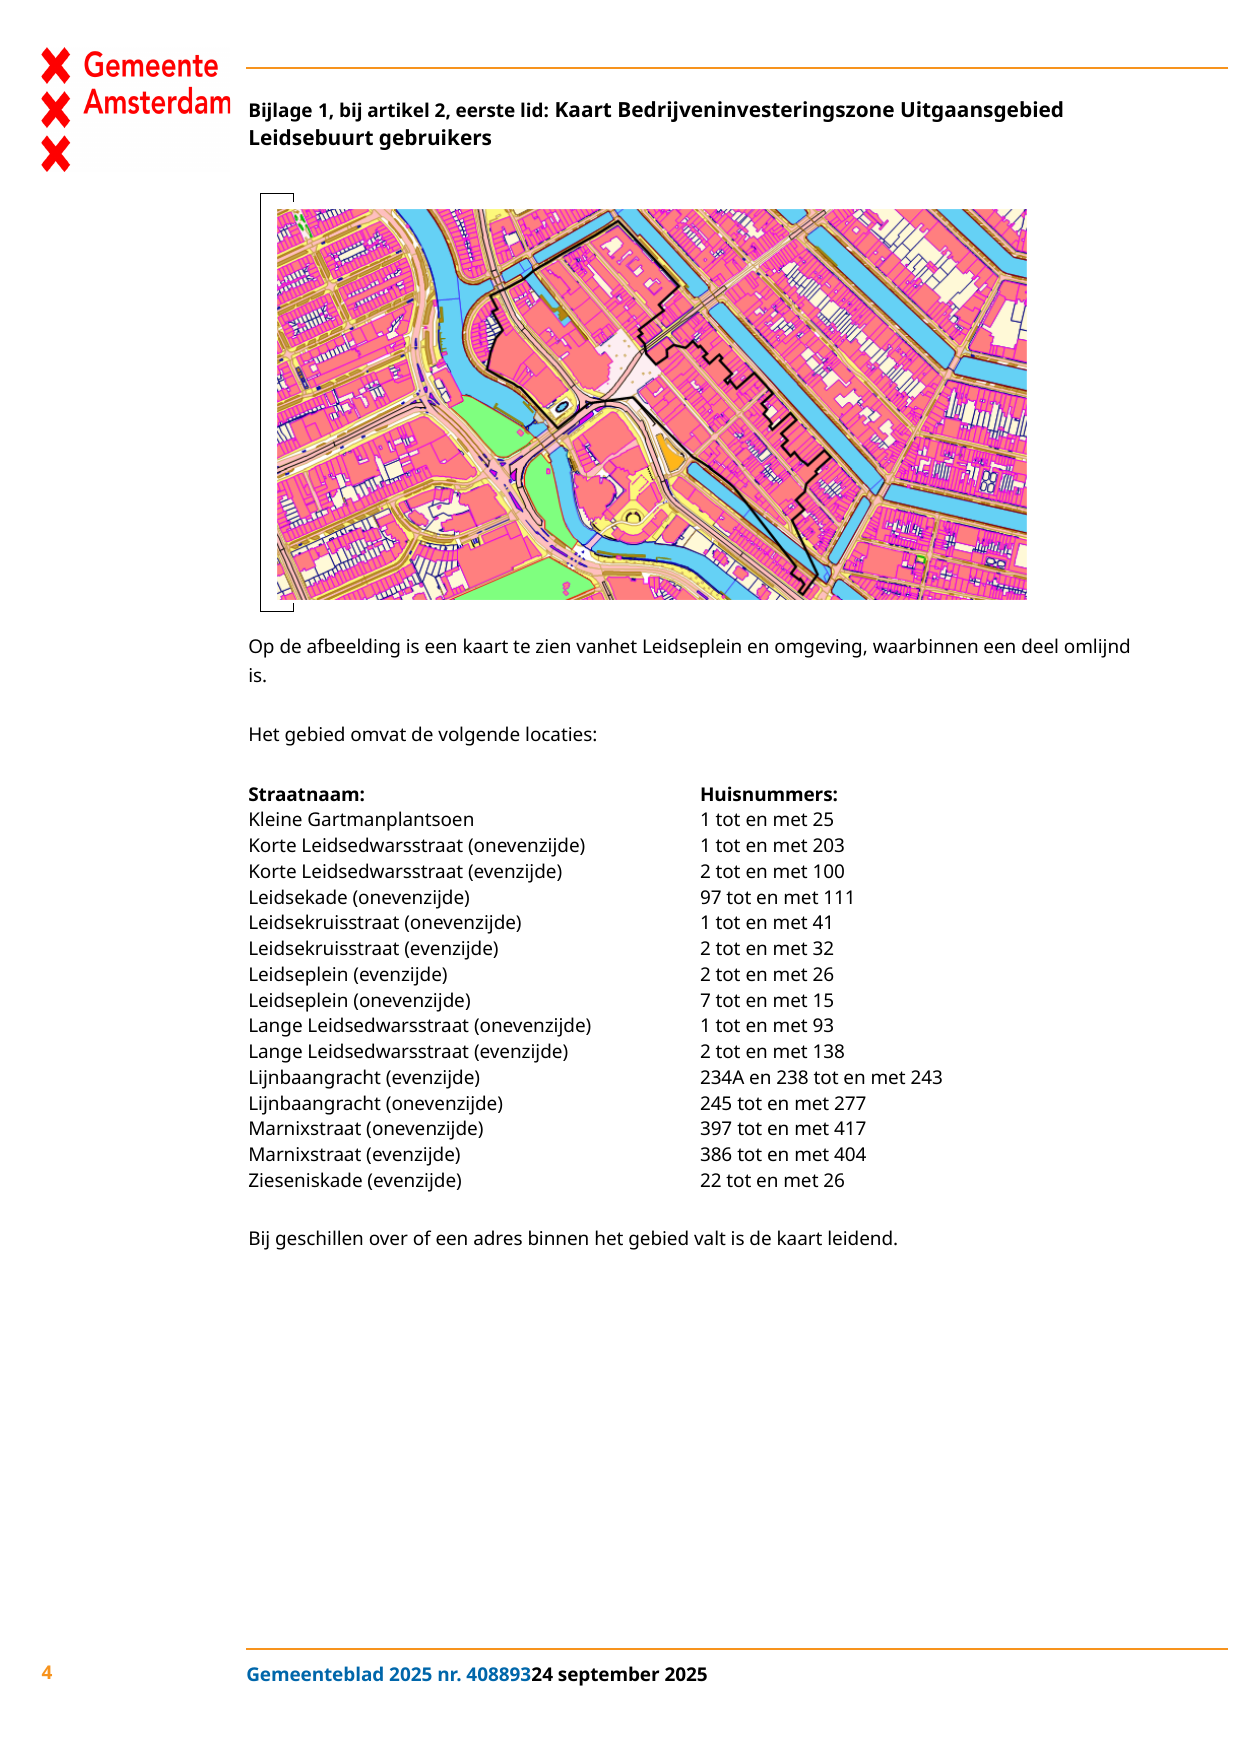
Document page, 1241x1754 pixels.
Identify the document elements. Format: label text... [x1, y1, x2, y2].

table_header Huisnummers: [700, 781, 1152, 807]
table_cell 97 tot en met 111 [700, 884, 1152, 909]
table_cell Leidsekade (onevenzijde) [248, 884, 700, 909]
table_cell 1 tot en met 203 [700, 833, 1152, 858]
table_cell 1 tot en met 25 [700, 807, 1152, 832]
table_cell 2 tot en met 138 [700, 1038, 1152, 1064]
table_cell Leidseplein (evenzijde) [248, 961, 700, 987]
table_cell Leidsekruisstraat (onevenzijde) [248, 910, 700, 935]
text Bijlage 1, bij artikel 2, eerste lid: Kaart Bedrijveninvesteringszone Uitgaansgebied Leidsebuurt gebruikers [248, 95, 1152, 152]
table_cell Lange Leidsedwarsstraat (onevenzijde) [248, 1013, 700, 1038]
text Op de afbeelding is een kaart te zien vanhet Leidseplein en omgeving, waarbinnen een deel omlijnd is. [248, 633, 1152, 688]
table_cell 7 tot en met 15 [700, 987, 1152, 1012]
table_cell 2 tot en met 100 [700, 858, 1152, 884]
table_cell Korte Leidsedwarsstraat (onevenzijde) [248, 833, 700, 858]
table_cell Lange Leidsedwarsstraat (evenzijde) [248, 1038, 700, 1064]
table_cell Marnixstraat (evenzijde) [248, 1141, 700, 1167]
table_cell Leidsekruisstraat (evenzijde) [248, 935, 700, 961]
text Het gebied omvat de volgende locaties: [248, 722, 1152, 747]
table_cell 2 tot en met 32 [700, 935, 1152, 961]
table_cell 386 tot en met 404 [700, 1141, 1152, 1167]
table_cell 397 tot en met 417 [700, 1115, 1152, 1141]
table_cell 245 tot en met 277 [700, 1090, 1152, 1115]
table_cell Zieseniskade (evenzijde) [248, 1167, 700, 1193]
picture [41, 47, 231, 172]
table_header Straatnaam: [248, 781, 700, 807]
table_cell 22 tot en met 26 [700, 1167, 1152, 1193]
table_cell Lijnbaangracht (evenzijde) [248, 1064, 700, 1090]
table_cell Korte Leidsedwarsstraat (evenzijde) [248, 858, 700, 884]
table_cell 1 tot en met 41 [700, 910, 1152, 935]
table_cell Leidseplein (onevenzijde) [248, 987, 700, 1012]
picture [268, 202, 1037, 603]
table_cell 1 tot en met 93 [700, 1013, 1152, 1038]
table_cell Marnixstraat (onevenzijde) [248, 1115, 700, 1141]
table_cell Kleine Gartmanplantsoen [248, 807, 700, 832]
text Bij geschillen over of een adres binnen het gebied valt is de kaart leidend. [248, 1225, 1152, 1251]
table_cell Lijnbaangracht (onevenzijde) [248, 1090, 700, 1115]
table_cell 2 tot en met 26 [700, 961, 1152, 987]
table_cell 234A en 238 tot en met 243 [700, 1064, 1152, 1090]
